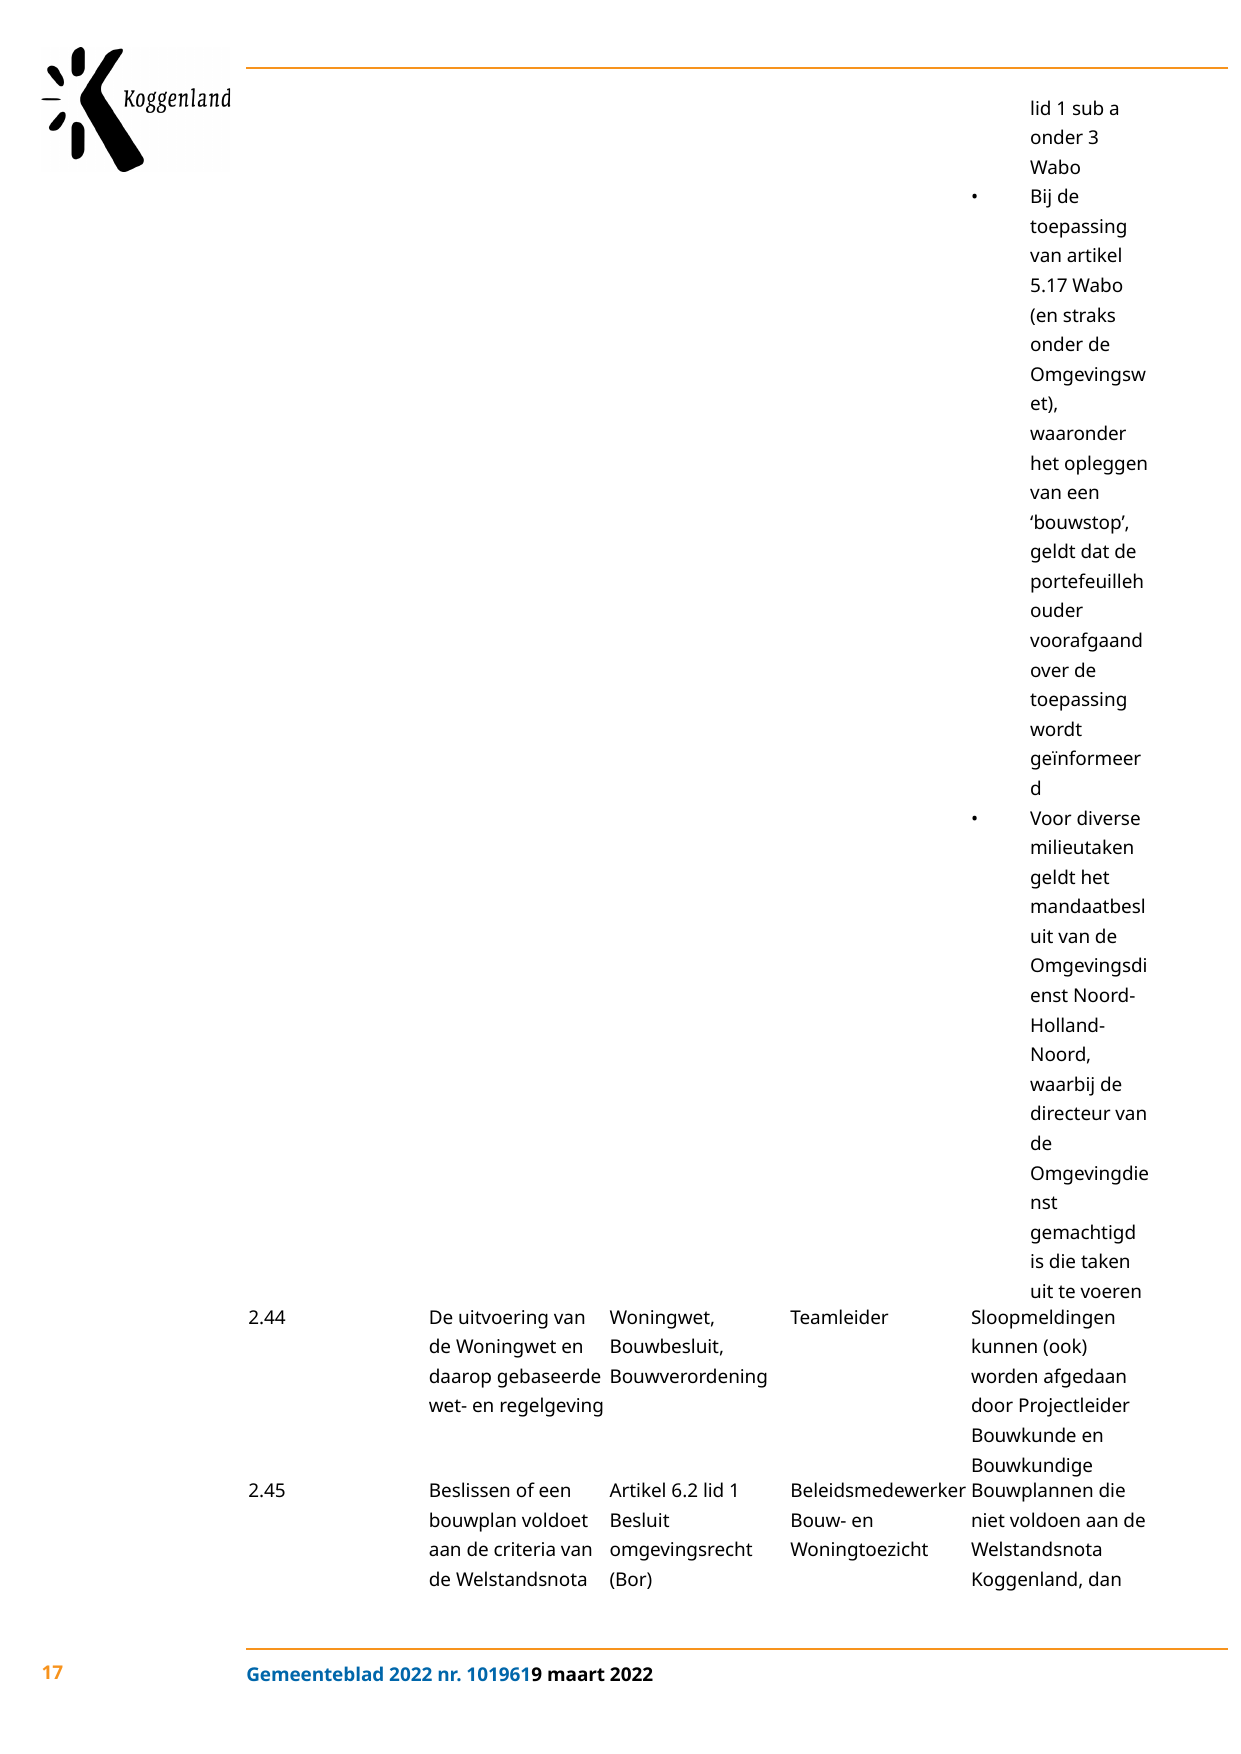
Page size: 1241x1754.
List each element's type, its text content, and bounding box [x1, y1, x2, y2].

table_cell Bouwplannen die niet voldoen aan de Welstandsnota Koggenland, dan [971, 1478, 1152, 1592]
picture [41, 47, 231, 172]
table_cell [429, 95, 609, 1304]
table_cell [790, 95, 971, 1304]
table_cell Sloopmeldingen kunnen (ook) worden afgedaan door Projectleider Bouwkunde en Bouwkundige [971, 1304, 1152, 1477]
table_cell 2.45 [248, 1478, 429, 1592]
table_cell Artikel 6.2 lid 1 Besluit omgevingsrecht (Bor) [609, 1478, 790, 1592]
table_cell Beslissen of een bouwplan voldoet aan de criteria van de Welstandsnota [429, 1478, 609, 1592]
table_cell lid 1 sub a onder 3 Wabo Bij de toepassing van artikel 5.17 Wabo (en straks onder de Omgevingswet), waaronder het opleggen van een ‘bouwstop’, geldt dat de portefeuillehouder voorafgaand over de toepassing wordt geïnformeerd Voor diverse milieutaken geldt het mandaatbesluit van de Omgevingsdienst Noord-Holland-Noord, waarbij de directeur van de Omgevingdienst gemachtigd is die taken uit te voeren [971, 95, 1152, 1304]
table_cell [248, 95, 429, 1304]
table_cell Beleidsmedewerker Bouw- en Woningtoezicht [790, 1478, 971, 1592]
table_cell [609, 95, 790, 1304]
table_cell Woningwet, Bouwbesluit, Bouwverordening [609, 1304, 790, 1477]
table_cell 2.44 [248, 1304, 429, 1477]
table_cell De uitvoering van de Woningwet en daarop gebaseerde wet- en regelgeving [429, 1304, 609, 1477]
table_cell Teamleider [790, 1304, 971, 1477]
